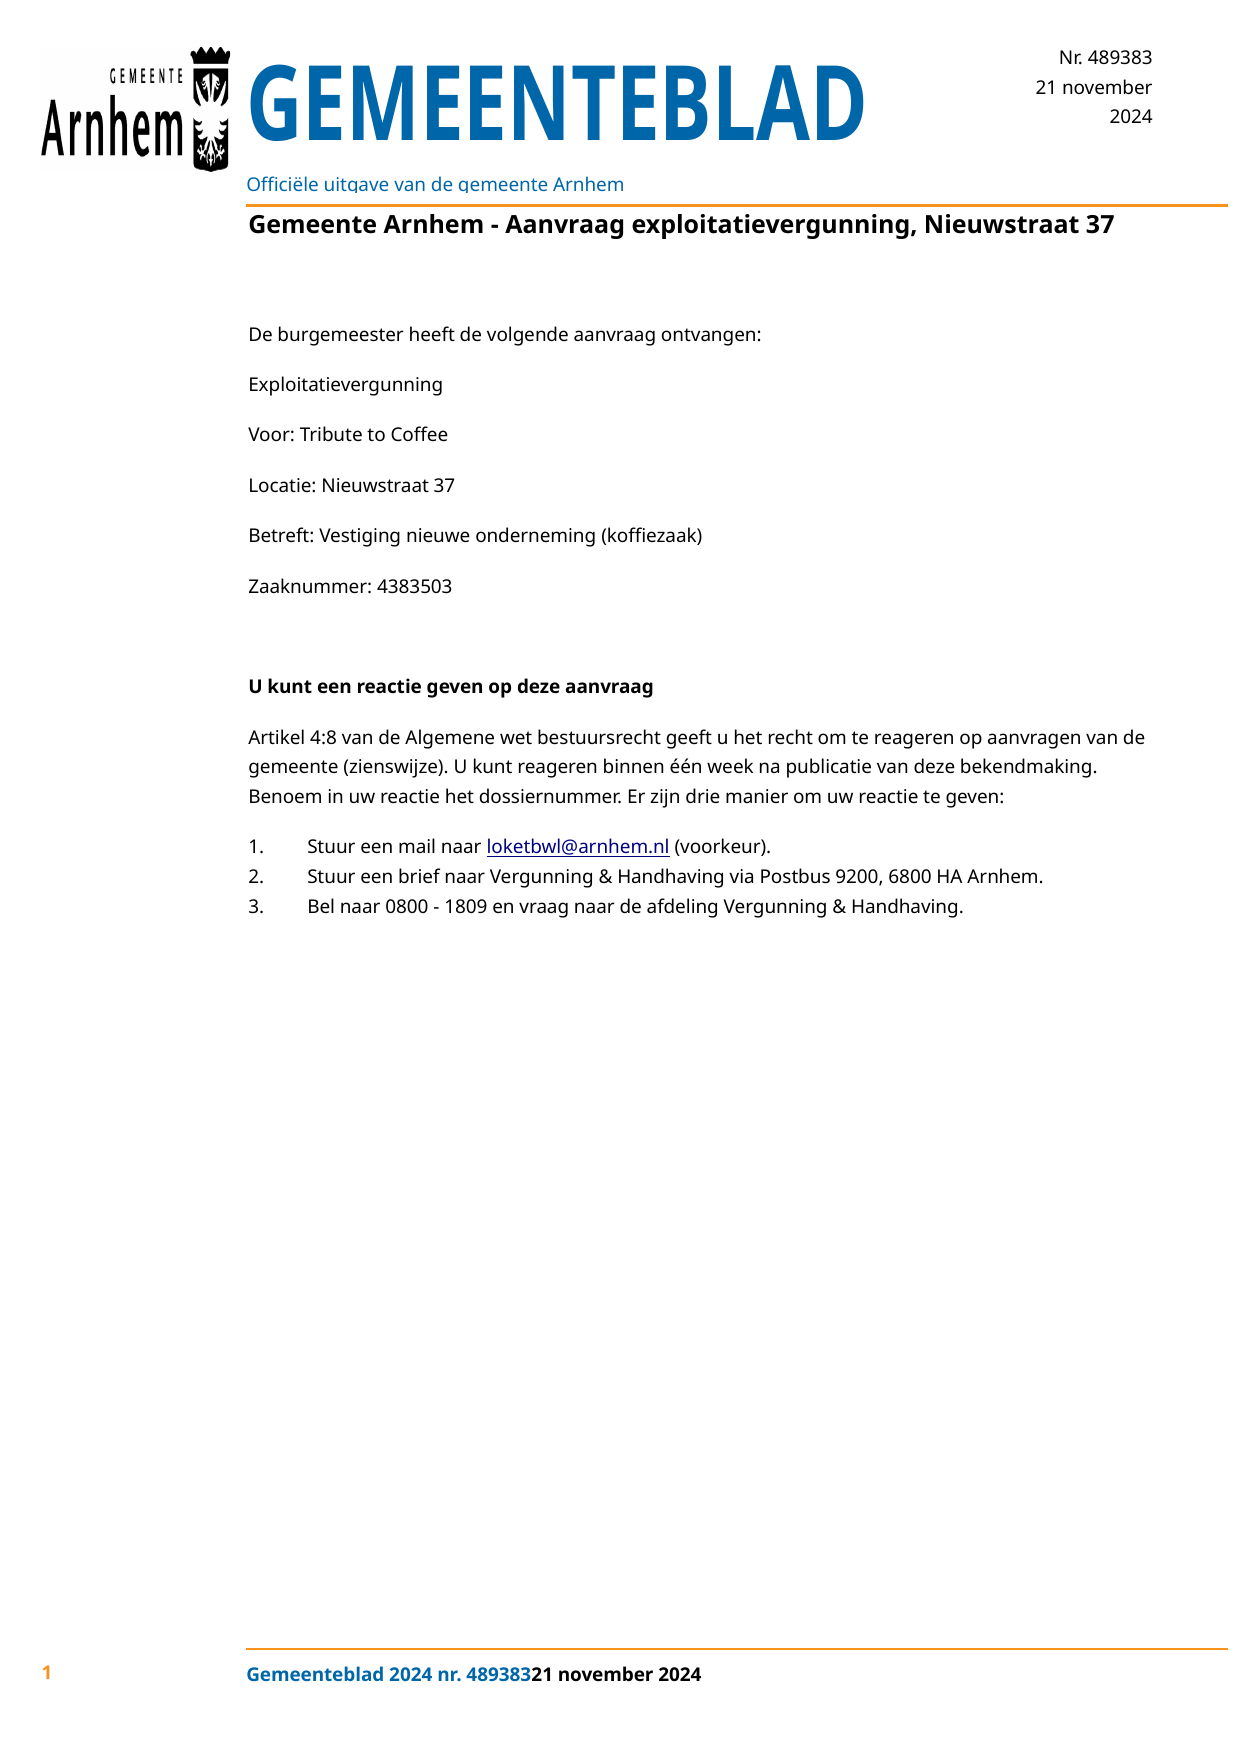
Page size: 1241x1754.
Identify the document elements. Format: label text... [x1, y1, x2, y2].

list Bel naar 0800 - 1809 en vraag naar de afdeling Vergunning & Handhaving. [248, 893, 1152, 918]
text Locatie: Nieuwstraat 37 [248, 472, 1152, 498]
text Voor: Tribute to Coffee [248, 422, 1152, 447]
list Stuur een brief naar Vergunning & Handhaving via Postbus 9200, 6800 HA Arnhem. [248, 863, 1152, 889]
text Artikel 4:8 van de Algemene wet bestuursrecht geeft u het recht om te reageren op aanvragen van de gemeente (zienswijze). U kunt reageren binnen één week na publicatie van deze bekendmaking. Benoem in uw reactie het dossiernummer. Er zijn drie manier om uw reactie te geven: [248, 724, 1152, 809]
text Zaaknummer: 4383503 [248, 573, 1152, 598]
text Gemeente Arnhem - Aanvraag exploitatievergunning, Nieuwstraat 37 [248, 207, 1152, 241]
text U kunt een reactie geven op deze aanvraag [248, 674, 1152, 699]
text De burgemeester heeft de volgende aanvraag ontvangen: [248, 321, 1152, 346]
text Betreft: Vestiging nieuwe onderneming (koffiezaak) [248, 522, 1152, 548]
text Exploitatievergunning [248, 371, 1152, 397]
picture [41, 47, 231, 172]
list Stuur een mail naar loketbwl@arnhem.nl (voorkeur). [248, 834, 1152, 859]
